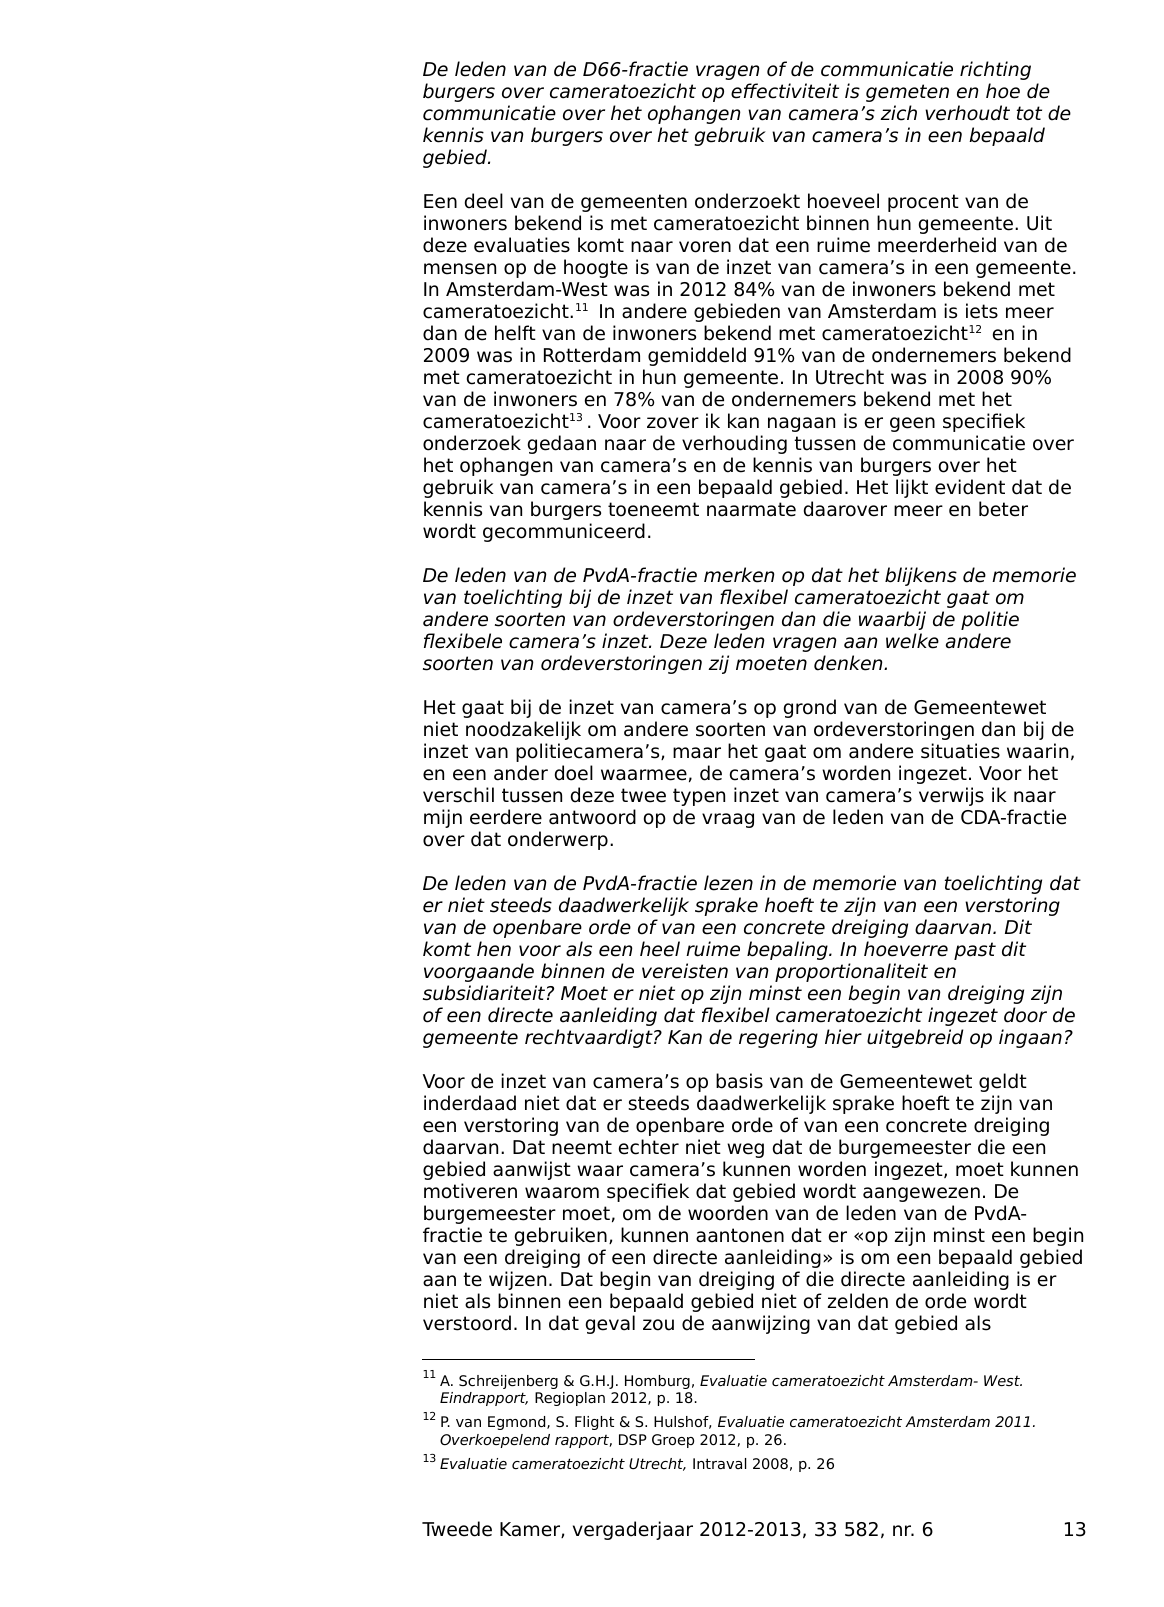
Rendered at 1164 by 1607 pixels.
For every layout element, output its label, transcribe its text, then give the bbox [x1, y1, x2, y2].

text De leden van de PvdA-fractie lezen in de memorie van toelichting dat er niet steeds daadwerkelijk sprake hoeft te zijn van een verstoring van de openbare orde of van een concrete dreiging daarvan. Dit komt hen voor als een heel ruime bepaling. In hoeverre past dit voorgaande binnen de vereisten van proportionaliteit en subsidiariteit? Moet er niet op zijn minst een begin van dreiging zijn of een directe aanleiding dat flexibel cameratoezicht ingezet door de gemeente rechtvaardigt? Kan de regering hier uitgebreid op ingaan? [422, 873, 1087, 1049]
text De leden van de D66-fractie vragen of de communicatie richting burgers over cameratoezicht op effectiviteit is gemeten en hoe de communicatie over het ophangen van camera’s zich verhoudt tot de kennis van burgers over het gebruik van camera’s in een bepaald gebied. [422, 59, 1087, 169]
text Een deel van de gemeenten onderzoekt hoeveel procent van de inwoners bekend is met cameratoezicht binnen hun gemeente. Uit deze evaluaties komt naar voren dat een ruime meerderheid van de mensen op de hoogte is van de inzet van camera’s in een gemeente. In Amsterdam-West was in 2012 84% van de inwoners bekend met cameratoezicht. In andere gebieden van Amsterdam is iets meer dan de helft van de inwoners bekend met cameratoezicht en in 2009 was in Rotterdam gemiddeld 91% van de ondernemers bekend met cameratoezicht in hun gemeente. In Utrecht was in 2008 90% van de inwoners en 78% van de ondernemers bekend met het cameratoezicht. Voor zover ik kan nagaan is er geen specifiek onderzoek gedaan naar de verhouding tussen de communicatie over het ophangen van camera’s en de kennis van burgers over het gebruik van camera’s in een bepaald gebied. Het lijkt evident dat de kennis van burgers toeneemt naarmate daarover meer en beter wordt gecommuniceerd. [422, 191, 1087, 543]
text Het gaat bij de inzet van camera’s op grond van de Gemeentewet niet noodzakelijk om andere soorten van ordeverstoringen dan bij de inzet van politiecamera’s, maar het gaat om andere situaties waarin, en een ander doel waarmee, de camera’s worden ingezet. Voor het verschil tussen deze twee typen inzet van camera’s verwijs ik naar mijn eerdere antwoord op de vraag van de leden van de CDA-fractie over dat onderwerp. [422, 697, 1087, 851]
text A. Schreijenberg & G.H.J. Homburg, Evaluatie cameratoezicht Amsterdam- West. Eindrapport, Regioplan 2012, p. 18. [422, 1368, 1087, 1407]
text Voor de inzet van camera’s op basis van de Gemeentewet geldt inderdaad niet dat er steeds daadwerkelijk sprake hoeft te zijn van een verstoring van de openbare orde of van een concrete dreiging daarvan. Dat neemt echter niet weg dat de burgemeester die een gebied aanwijst waar camera’s kunnen worden ingezet, moet kunnen motiveren waarom specifiek dat gebied wordt aangewezen. De burgemeester moet, om de woorden van de leden van de PvdA-fractie te gebruiken, kunnen aantonen dat er «op zijn minst een begin van een dreiging of een directe aanleiding» is om een bepaald gebied aan te wijzen. Dat begin van dreiging of die directe aanleiding is er niet als binnen een bepaald gebied niet of zelden de orde wordt verstoord. In dat geval zou de aanwijzing van dat gebied als [422, 1071, 1087, 1335]
text Evaluatie cameratoezicht Utrecht, Intraval 2008, p. 26 [422, 1452, 1087, 1474]
text De leden van de PvdA-fractie merken op dat het blijkens de memorie van toelichting bij de inzet van flexibel cameratoezicht gaat om andere soorten van ordeverstoringen dan die waarbij de politie flexibele camera’s inzet. Deze leden vragen aan welke andere soorten van ordeverstoringen zij moeten denken. [422, 565, 1087, 675]
text P. van Egmond, S. Flight & S. Hulshof, Evaluatie cameratoezicht Amsterdam 2011. Overkoepelend rapport, DSP Groep 2012, p. 26. [422, 1410, 1087, 1449]
